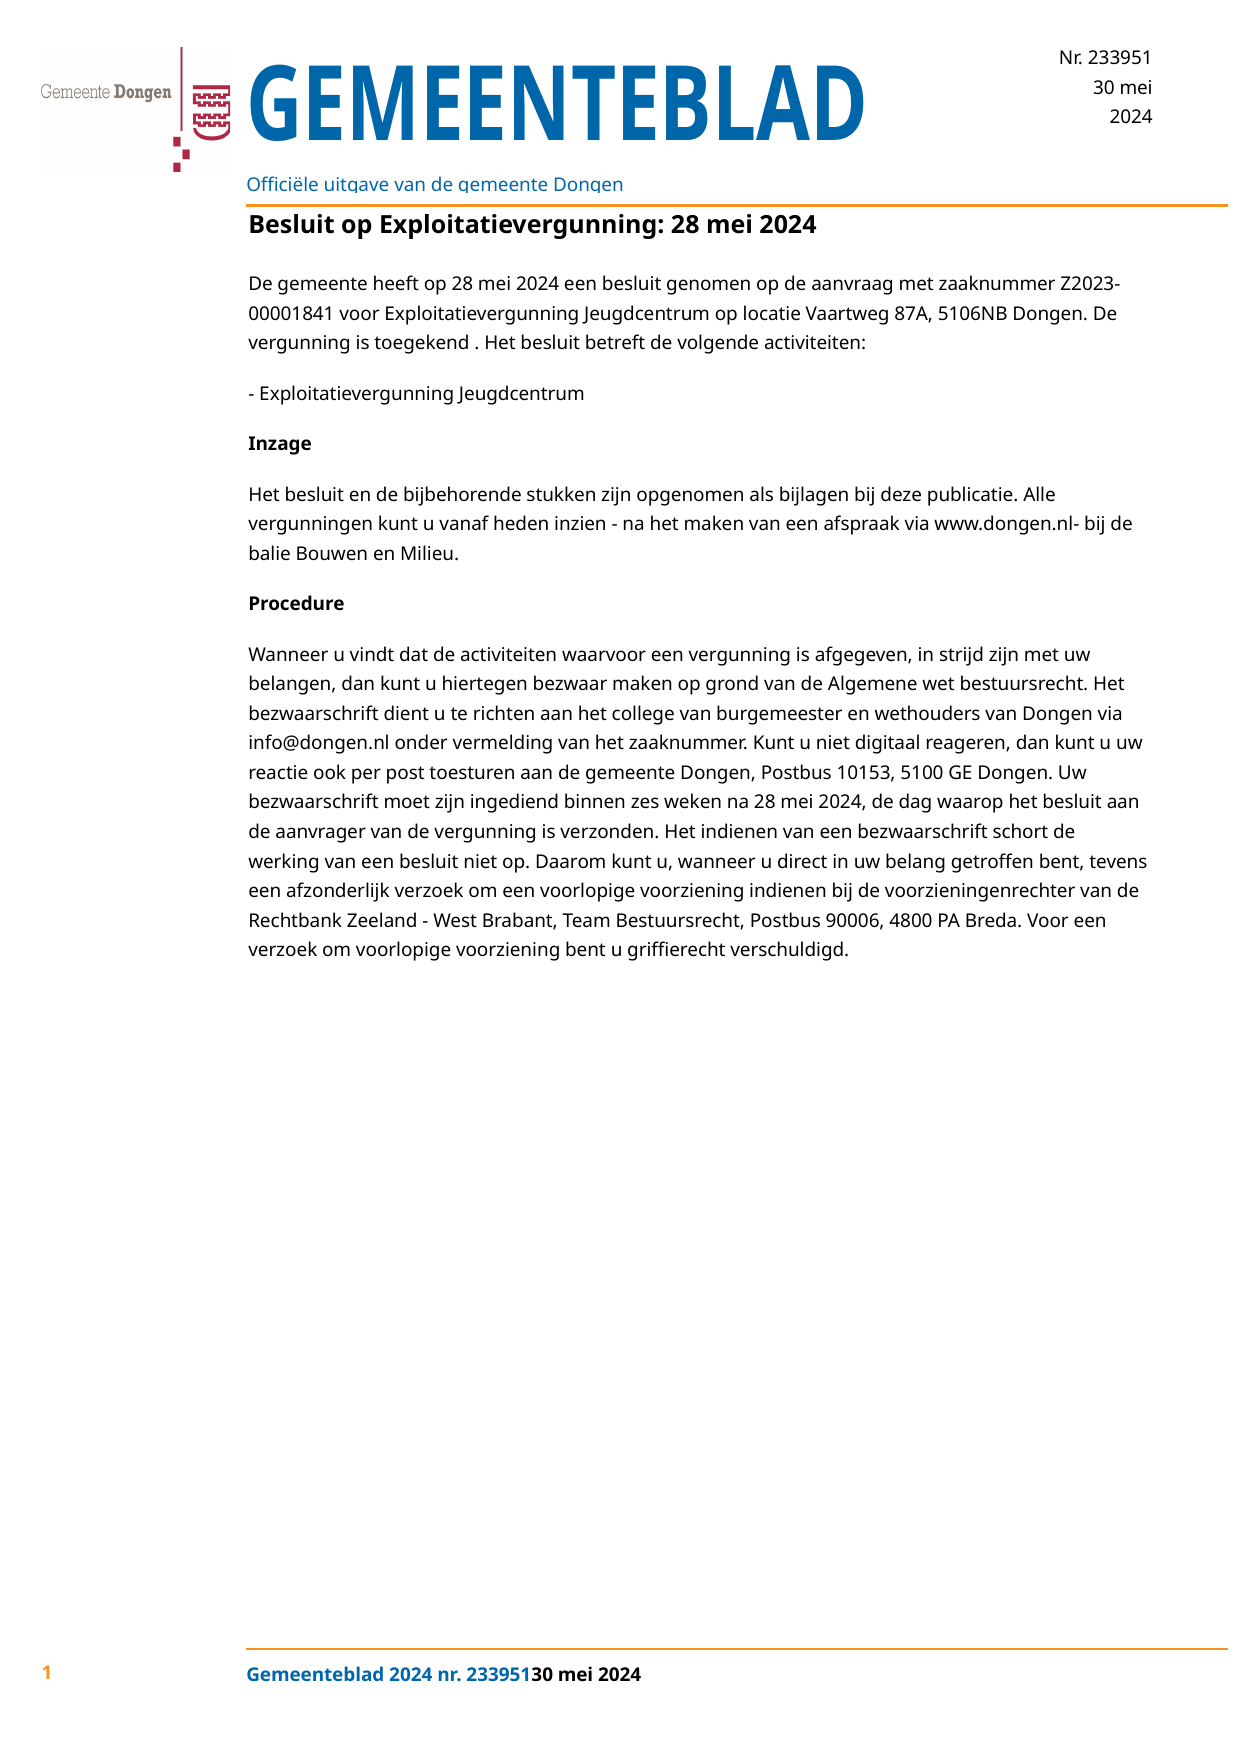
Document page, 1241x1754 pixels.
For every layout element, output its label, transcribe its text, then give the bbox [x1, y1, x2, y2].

text De gemeente heeft op 28 mei 2024 een besluit genomen op de aanvraag met zaaknummer Z2023-00001841 voor Exploitatievergunning Jeugdcentrum op locatie Vaartweg 87A, 5106NB Dongen. De vergunning is toegekend . Het besluit betreft de volgende activiteiten: [248, 270, 1152, 355]
text Inzage [248, 430, 1152, 456]
text - Exploitatievergunning Jeugdcentrum [248, 380, 1152, 406]
picture [41, 47, 231, 172]
text Wanneer u vindt dat de activiteiten waarvoor een vergunning is afgegeven, in strijd zijn met uw belangen, dan kunt u hiertegen bezwaar maken op grond van de Algemene wet bestuursrecht. Het bezwaarschrift dient u te richten aan het college van burgemeester en wethouders van Dongen via info@dongen.nl onder vermelding van het zaaknummer. Kunt u niet digitaal reageren, dan kunt u uw reactie ook per post toesturen aan de gemeente Dongen, Postbus 10153, 5100 GE Dongen. Uw bezwaarschrift moet zijn ingediend binnen zes weken na 28 mei 2024, de dag waarop het besluit aan de aanvrager van de vergunning is verzonden. Het indienen van een bezwaarschrift schort de werking van een besluit niet op. Daarom kunt u, wanneer u direct in uw belang getroffen bent, tevens een afzonderlijk verzoek om een voorlopige voorziening indienen bij de voorzieningenrechter van de Rechtbank Zeeland - West Brabant, Team Bestuursrecht, Postbus 90006, 4800 PA Breda. Voor een verzoek om voorlopige voorziening bent u griffierecht verschuldigd. [248, 641, 1152, 962]
text Besluit op Exploitatievergunning: 28 mei 2024 [248, 207, 1152, 241]
text Het besluit en de bijbehorende stukken zijn opgenomen als bijlagen bij deze publicatie. Alle vergunningen kunt u vanaf heden inzien - na het maken van een afspraak via www.dongen.nl- bij de balie Bouwen en Milieu. [248, 481, 1152, 566]
text Procedure [248, 590, 1152, 616]
